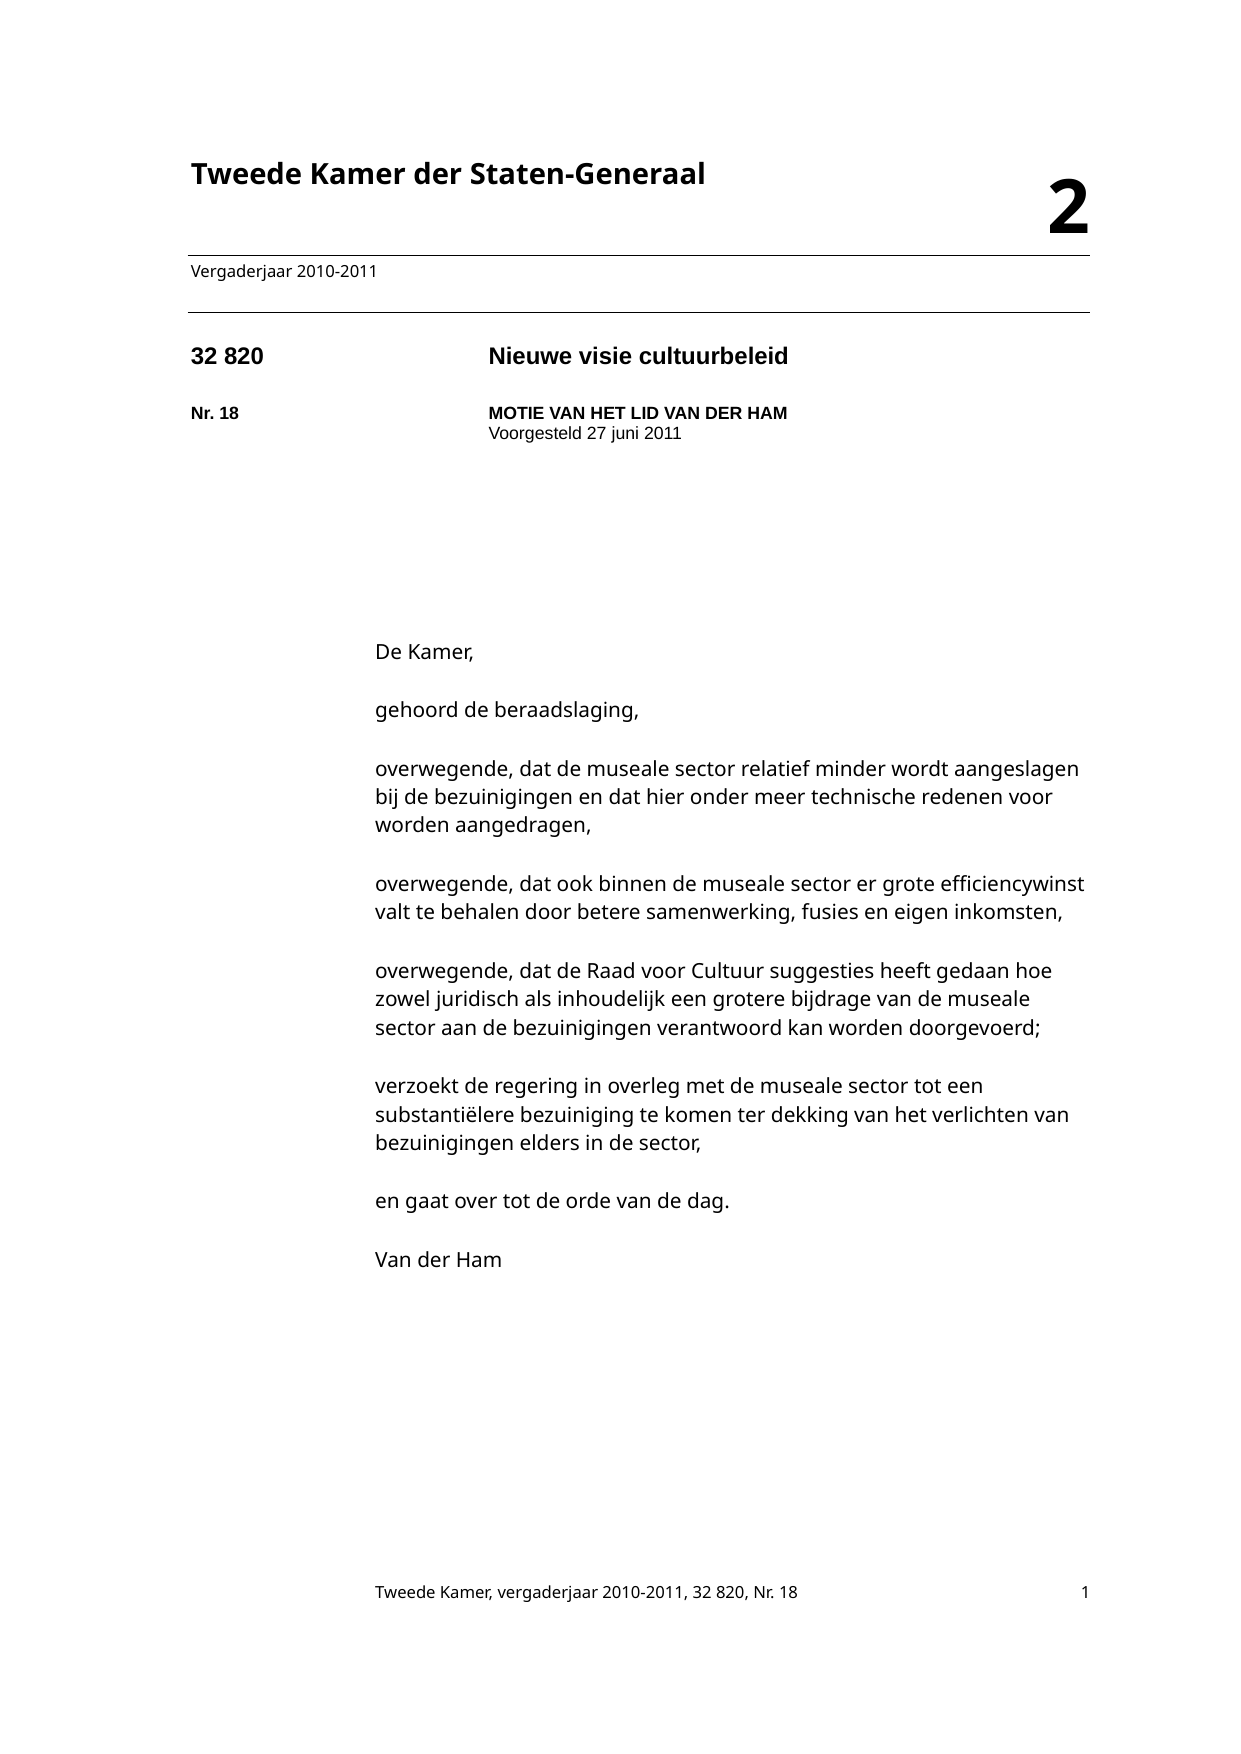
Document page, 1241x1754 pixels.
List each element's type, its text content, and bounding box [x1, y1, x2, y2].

text verzoekt de regering in overleg met de museale sector tot een substantiëlere bezuiniging te komen ter dekking van het verlichten van bezuinigingen elders in de sector, [375, 1071, 1090, 1157]
table_cell 32 820 [188, 339, 485, 399]
table_cell [485, 256, 1090, 312]
text De Kamer, [375, 637, 1090, 665]
table_cell Nieuwe visie cultuurbeleid [485, 339, 1090, 399]
table_header 2 [910, 150, 1090, 255]
text overwegende, dat de Raad voor Cultuur suggesties heeft gedaan hoe zowel juridisch als inhoudelijk een grotere bijdrage van de museale sector aan de bezuinigingen verantwoord kan worden doorgevoerd; [375, 956, 1090, 1041]
text overwegende, dat de museale sector relatief minder wordt aangeslagen bij de bezuinigingen en dat hier onder meer technische redenen voor worden aangedragen, [375, 754, 1090, 839]
table_header Tweede Kamer der Staten-Generaal [188, 150, 909, 255]
table_cell [188, 313, 485, 339]
text overwegende, dat ook binnen de museale sector er grote efficiencywinst valt te behalen door betere samenwerking, fusies en eigen inkomsten, [375, 869, 1090, 926]
text gehoord de beraadslaging, [375, 695, 1090, 724]
table_cell Nr. 18 [188, 399, 485, 518]
text Van der Ham [375, 1245, 1090, 1273]
table_cell Vergaderjaar 2010-2011 [188, 256, 485, 312]
text en gaat over tot de orde van de dag. [375, 1187, 1090, 1215]
table_cell MOTIE VAN HET LID VAN DER HAM Voorgesteld 27 juni 2011 [485, 399, 1090, 518]
table_cell [485, 313, 1090, 339]
